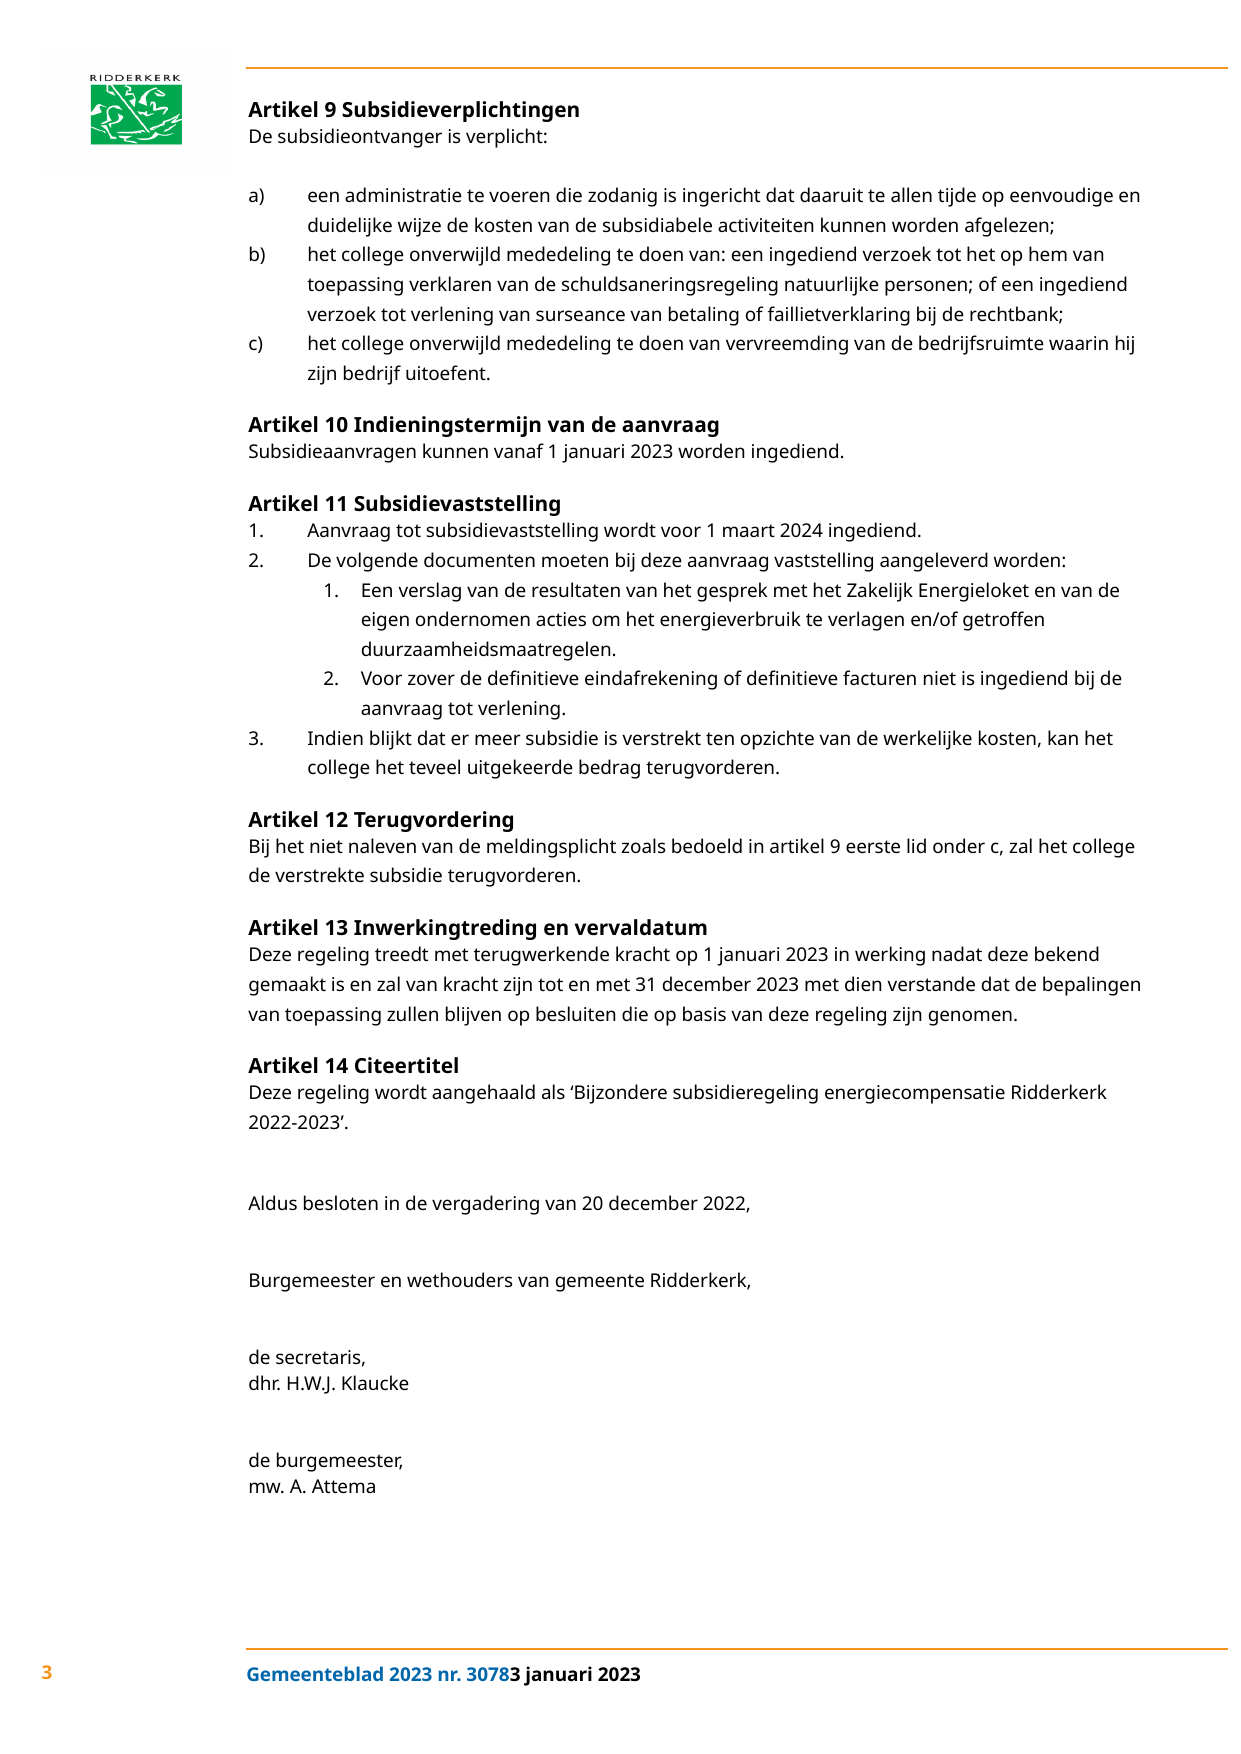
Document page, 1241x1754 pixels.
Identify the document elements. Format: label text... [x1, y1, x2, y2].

list De volgende documenten moeten bij deze aanvraag vaststelling aangeleverd worden: [248, 547, 1152, 573]
text mw. A. Attema [248, 1473, 1152, 1499]
text Subsidieaanvragen kunnen vanaf 1 januari 2023 worden ingediend. [248, 439, 1152, 464]
text Artikel 14 Citeertitel [248, 1051, 1152, 1079]
text Artikel 12 Terugvordering [248, 805, 1152, 833]
text de burgemeester, [248, 1447, 1152, 1473]
text Aldus besloten in de vergadering van 20 december 2022, [248, 1190, 1152, 1216]
text Artikel 10 Indieningstermijn van de aanvraag [248, 410, 1152, 439]
list het college onverwijld mededeling te doen van vervreemding van de bedrijfsruimte waarin hij zijn bedrijf uitoefent. [248, 330, 1152, 386]
text Deze regeling treedt met terugwerkende kracht op 1 januari 2023 in werking nadat deze bekend gemaakt is en zal van kracht zijn tot en met 31 december 2023 met dien verstande dat de bepalingen van toepassing zullen blijven op besluiten die op basis van deze regeling zijn genomen. [248, 942, 1152, 1026]
list een administratie te voeren die zodanig is ingericht dat daaruit te allen tijde op eenvoudige en duidelijke wijze de kosten van de subsidiabele activiteiten kunnen worden afgelezen; [248, 182, 1152, 238]
picture [41, 47, 231, 172]
list Indien blijkt dat er meer subsidie is verstrekt ten opzichte van de werkelijke kosten, kan het college het teveel uitgekeerde bedrag terugvorderen. [248, 725, 1152, 780]
list Een verslag van de resultaten van het gesprek met het Zakelijk Energieloket en van de eigen ondernomen acties om het energieverbruik te verlagen en/of getroffen duurzaamheidsmaatregelen. [323, 577, 1152, 662]
list Aanvraag tot subsidievaststelling wordt voor 1 maart 2024 ingediend. [248, 518, 1152, 543]
text de secretaris, [248, 1344, 1152, 1370]
text Artikel 13 Inwerkingtreding en vervaldatum [248, 913, 1152, 942]
list Voor zover de definitieve eindafrekening of definitieve facturen niet is ingediend bij de aanvraag tot verlening. [323, 666, 1152, 721]
text Bij het niet naleven van de meldingsplicht zoals bedoeld in artikel 9 eerste lid onder c, zal het college de verstrekte subsidie terugvorderen. [248, 833, 1152, 888]
text Burgemeester en wethouders van gemeente Ridderkerk, [248, 1267, 1152, 1293]
list het college onverwijld mededeling te doen van: een ingediend verzoek tot het op hem van toepassing verklaren van de schuldsaneringsregeling natuurlijke personen; of een ingediend verzoek tot verlening van surseance van betaling of faillietverklaring bij de rechtbank; [248, 242, 1152, 326]
text Artikel 11 Subsidievaststelling [248, 489, 1152, 518]
text dhr. H.W.J. Klaucke [248, 1370, 1152, 1396]
text De subsidieontvanger is verplicht: [248, 123, 1152, 149]
text Deze regeling wordt aangehaald als ‘Bijzondere subsidieregeling energiecompensatie Ridderkerk 2022-2023’. [248, 1079, 1152, 1135]
text Artikel 9 Subsidieverplichtingen [248, 95, 1152, 123]
